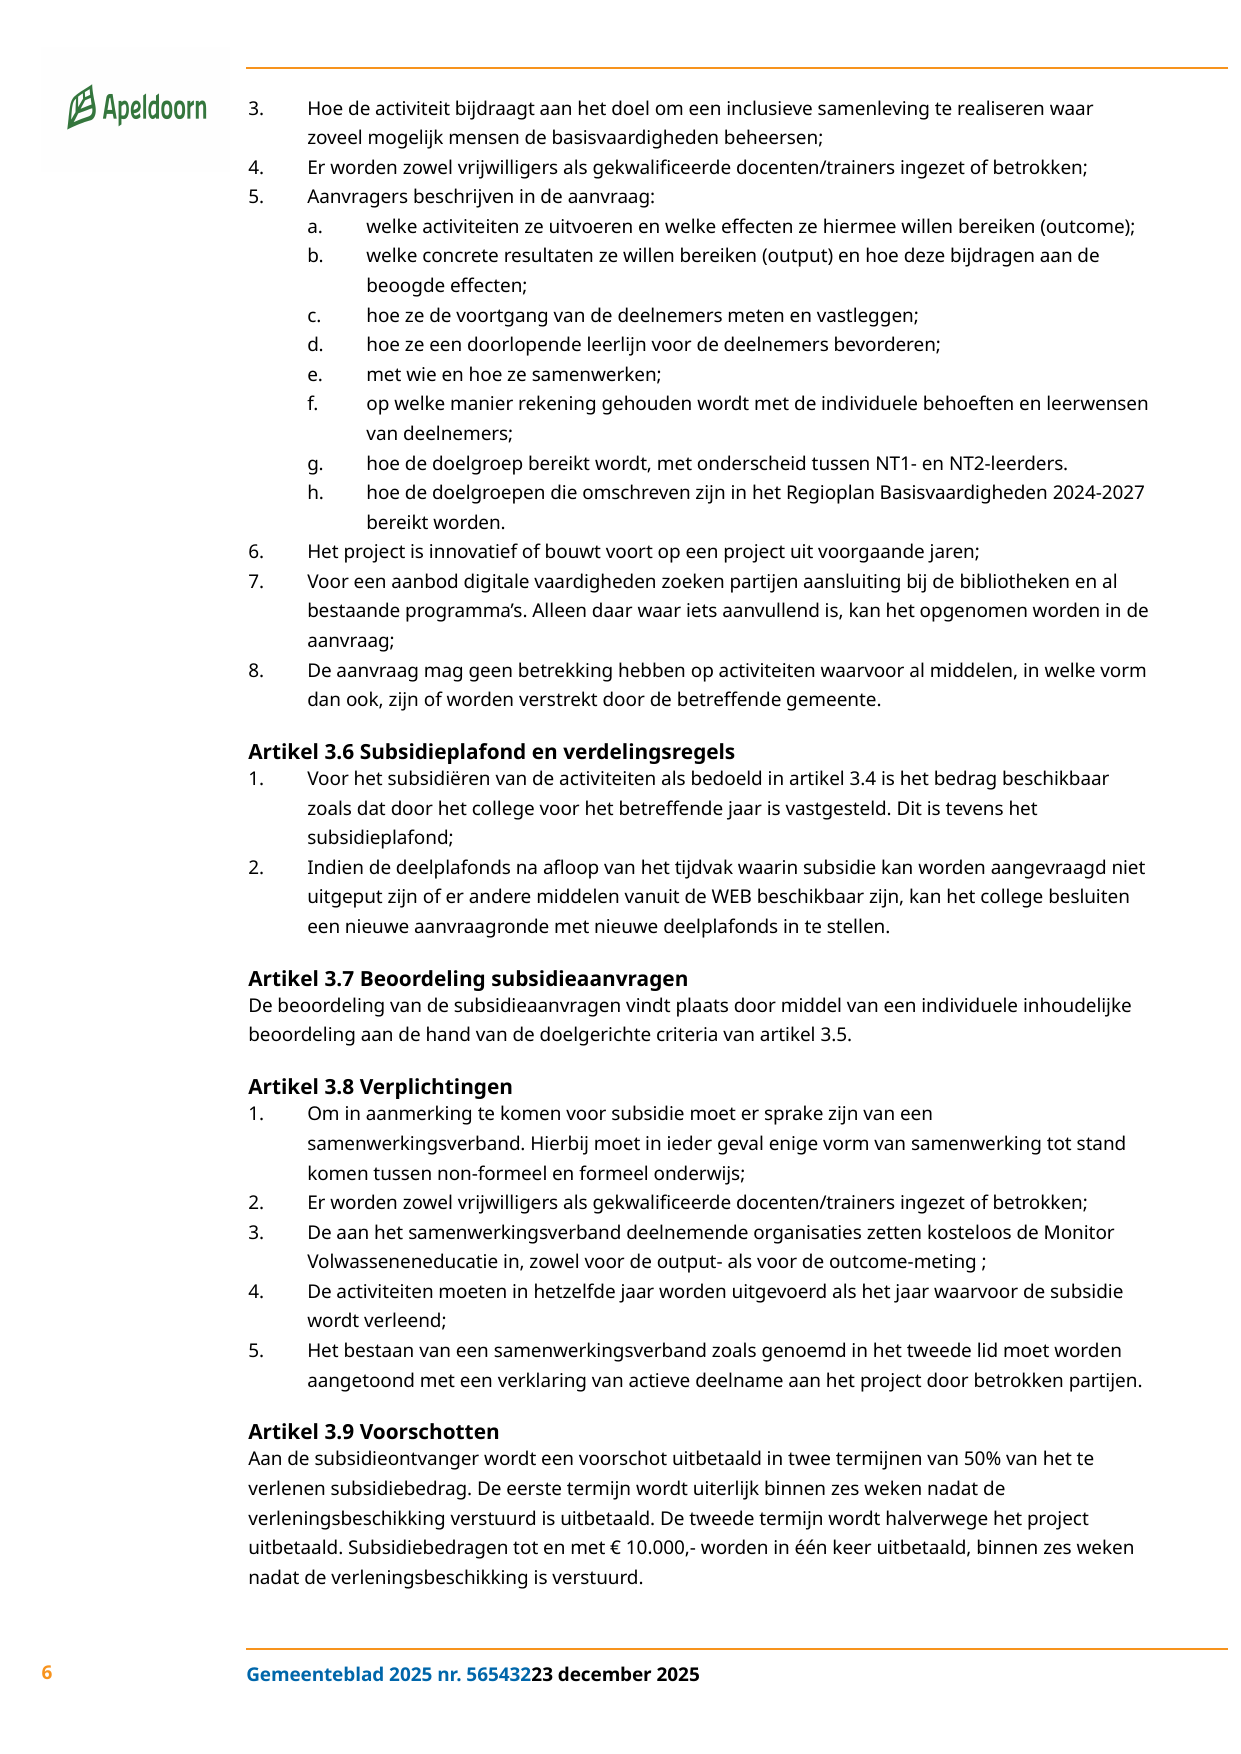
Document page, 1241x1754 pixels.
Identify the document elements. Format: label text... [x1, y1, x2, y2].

list Er worden zowel vrijwilligers als gekwalificeerde docenten/trainers ingezet of betrokken; [248, 154, 1152, 180]
list De aanvraag mag geen betrekking hebben op activiteiten waarvoor al middelen, in welke vorm dan ook, zijn of worden verstrekt door de betreffende gemeente. [248, 657, 1152, 712]
list Aanvragers beschrijven in de aanvraag: [248, 183, 1152, 209]
list welke activiteiten ze uitvoeren en welke effecten ze hiermee willen bereiken (outcome); [307, 213, 1152, 239]
list op welke manier rekening gehouden wordt met de individuele behoeften en leerwensen van deelnemers; [307, 391, 1152, 446]
text Aan de subsidieontvanger wordt een voorschot uitbetaald in twee termijnen van 50% van het te verlenen subsidiebedrag. De eerste termijn wordt uiterlijk binnen zes weken nadat de verleningsbeschikking verstuurd is uitbetaald. De tweede termijn wordt halverwege het project uitbetaald. Subsidiebedragen tot en met € 10.000,- worden in één keer uitbetaald, binnen zes weken nadat de verleningsbeschikking is verstuurd. [248, 1446, 1152, 1590]
list Voor een aanbod digitale vaardigheden zoeken partijen aansluiting bij de bibliotheken en al bestaande programma’s. Alleen daar waar iets aanvullend is, kan het opgenomen worden in de aanvraag; [248, 568, 1152, 653]
list met wie en hoe ze samenwerken; [307, 361, 1152, 387]
list Hoe de activiteit bijdraagt aan het doel om een inclusieve samenleving te realiseren waar zoveel mogelijk mensen de basisvaardigheden beheersen; [248, 95, 1152, 150]
list Voor het subsidiëren van de activiteiten als bedoeld in artikel 3.4 is het bedrag beschikbaar zoals dat door het college voor het betreffende jaar is vastgesteld. Dit is tevens het subsidieplafond; [248, 765, 1152, 850]
list Het project is innovatief of bouwt voort op een project uit voorgaande jaren; [248, 538, 1152, 564]
list De aan het samenwerkingsverband deelnemende organisaties zetten kosteloos de Monitor Volwasseneneducatie in, zowel voor de output- als voor de outcome-meting ; [248, 1219, 1152, 1274]
picture [41, 47, 231, 172]
text Artikel 3.7 Beoordeling subsidieaanvragen [248, 964, 1152, 992]
list De activiteiten moeten in hetzelfde jaar worden uitgevoerd als het jaar waarvoor de subsidie wordt verleend; [248, 1278, 1152, 1333]
text Artikel 3.6 Subsidieplafond en verdelingsregels [248, 737, 1152, 765]
list hoe de doelgroepen die omschreven zijn in het Regioplan Basisvaardigheden 2024-2027 bereikt worden. [307, 479, 1152, 535]
list hoe ze de voortgang van de deelnemers meten en vastleggen; [307, 302, 1152, 328]
list welke concrete resultaten ze willen bereiken (output) en hoe deze bijdragen aan de beoogde effecten; [307, 243, 1152, 298]
list Er worden zowel vrijwilligers als gekwalificeerde docenten/trainers ingezet of betrokken; [248, 1189, 1152, 1215]
list hoe ze een doorlopende leerlijn voor de deelnemers bevorderen; [307, 331, 1152, 357]
text De beoordeling van de subsidieaanvragen vindt plaats door middel van een individuele inhoudelijke beoordeling aan de hand van de doelgerichte criteria van artikel 3.5. [248, 992, 1152, 1047]
list Om in aanmerking te komen voor subsidie moet er sprake zijn van een samenwerkingsverband. Hierbij moet in ieder geval enige vorm van samenwerking tot stand komen tussen non-formeel en formeel onderwijs; [248, 1101, 1152, 1185]
list hoe de doelgroep bereikt wordt, met onderscheid tussen NT1- en NT2-leerders. [307, 450, 1152, 476]
text Artikel 3.8 Verplichtingen [248, 1072, 1152, 1101]
text Artikel 3.9 Voorschotten [248, 1417, 1152, 1446]
list Indien de deelplafonds na afloop van het tijdvak waarin subsidie kan worden aangevraagd niet uitgeput zijn of er andere middelen vanuit de WEB beschikbaar zijn, kan het college besluiten een nieuwe aanvraagronde met nieuwe deelplafonds in te stellen. [248, 854, 1152, 939]
list Het bestaan van een samenwerkingsverband zoals genoemd in het tweede lid moet worden aangetoond met een verklaring van actieve deelname aan het project door betrokken partijen. [248, 1337, 1152, 1392]
